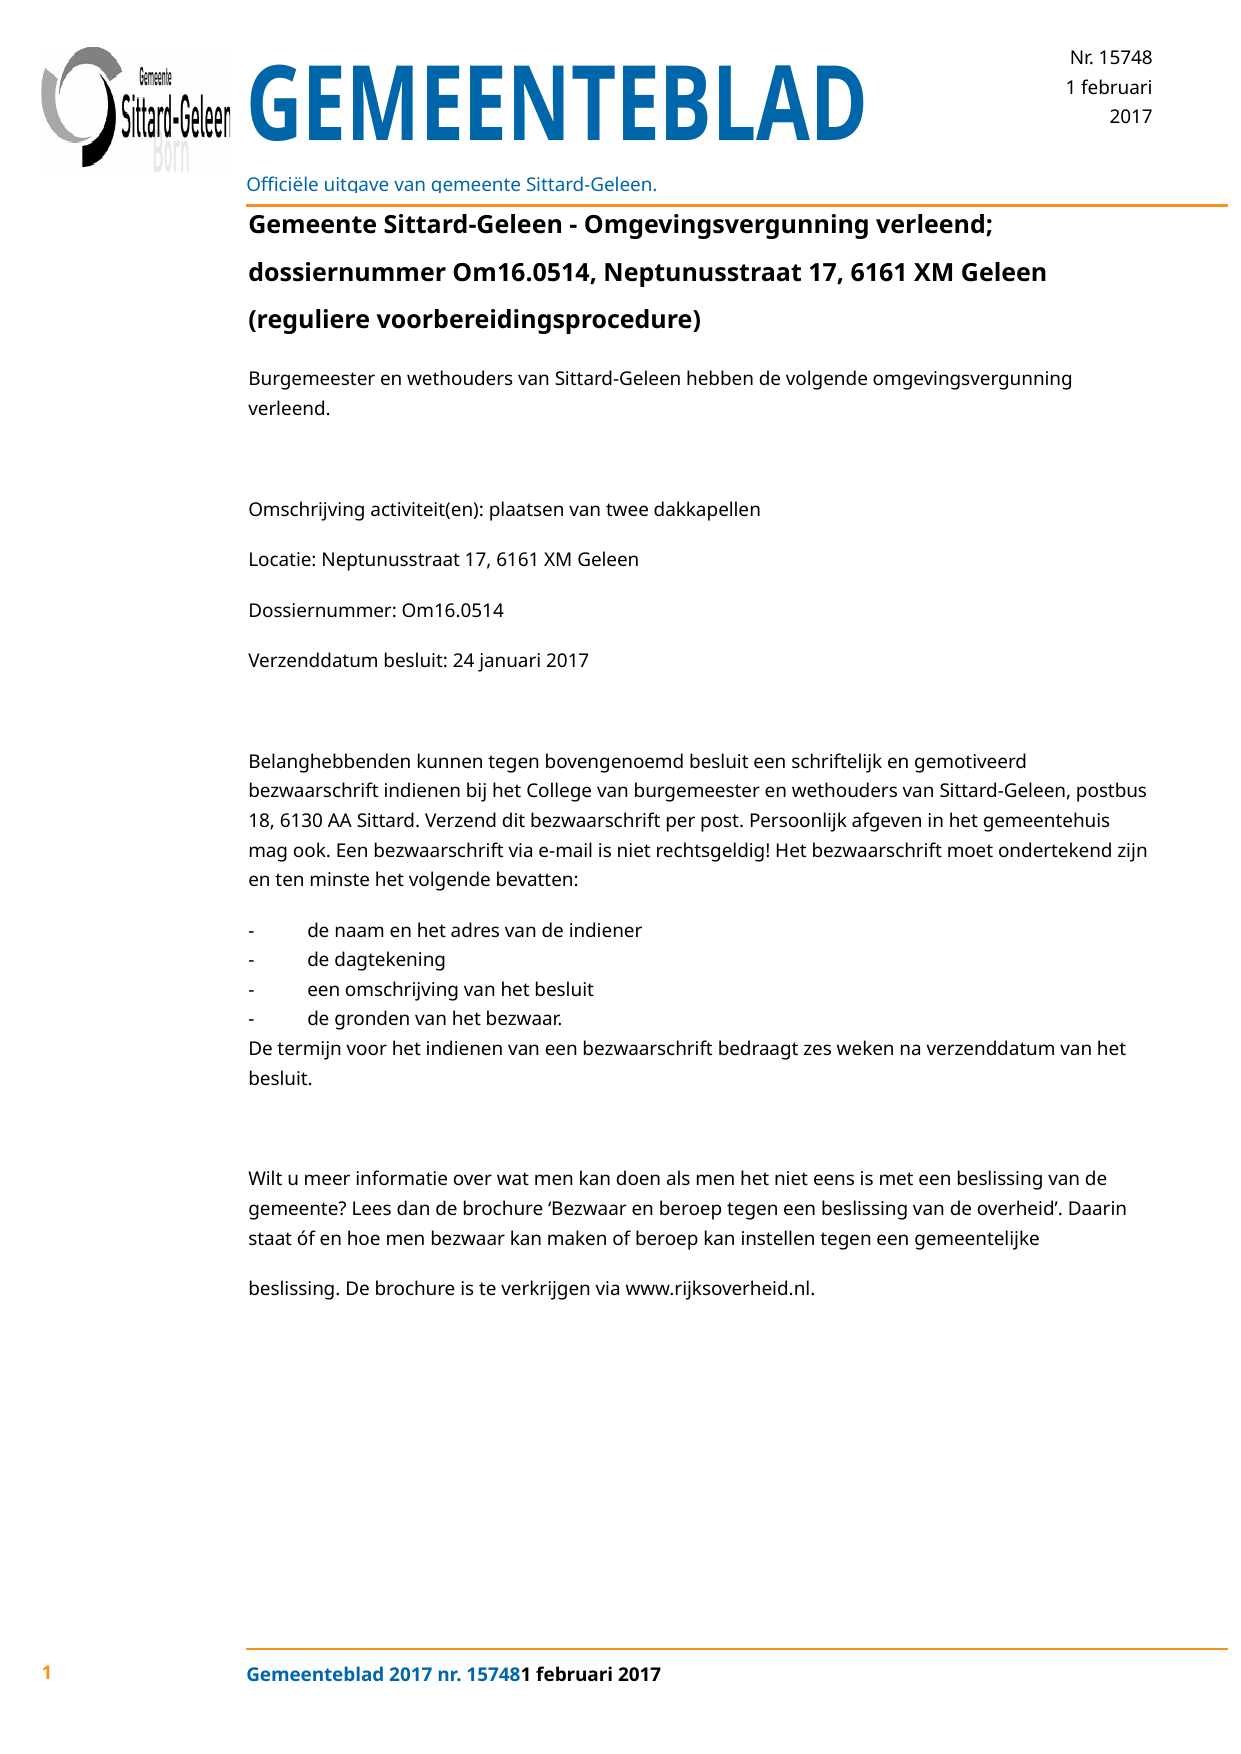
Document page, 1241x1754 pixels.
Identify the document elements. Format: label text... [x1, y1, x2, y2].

text beslissing. De brochure is te verkrijgen via www.rijksoverheid.nl. [248, 1275, 1152, 1301]
text Gemeente Sittard-Geleen - Omgevingsvergunning verleend; dossiernummer Om16.0514, Neptunusstraat 17, 6161 XM Geleen (reguliere voorbereidingsprocedure) [248, 207, 1152, 336]
text Belanghebbenden kunnen tegen bovengenoemd besluit een schriftelijk en gemotiveerd bezwaarschrift indienen bij het College van burgemeester en wethouders van Sittard-Geleen, postbus 18, 6130 AA Sittard. Verzend dit bezwaarschrift per post. Persoonlijk afgeven in het gemeentehuis mag ook. Een bezwaarschrift via e-mail is niet rechtsgeldig! Het bezwaarschrift moet ondertekend zijn en ten minste het volgende bevatten: [248, 748, 1152, 892]
text De termijn voor het indienen van een bezwaarschrift bedraagt zes weken na verzenddatum van het besluit. [248, 1035, 1152, 1090]
list de gronden van het bezwaar. [248, 1006, 1152, 1031]
text Verzenddatum besluit: 24 januari 2017 [248, 647, 1152, 673]
list de dagtekening [248, 946, 1152, 972]
text Burgemeester en wethouders van Sittard-Geleen hebben de volgende omgevingsvergunning verleend. [248, 366, 1152, 421]
list de naam en het adres van de indiener [248, 917, 1152, 942]
text Locatie: Neptunusstraat 17, 6161 XM Geleen [248, 546, 1152, 572]
list een omschrijving van het besluit [248, 976, 1152, 1002]
text Dossiernummer: Om16.0514 [248, 597, 1152, 622]
text Wilt u meer informatie over wat men kan doen als men het niet eens is met een beslissing van de gemeente? Lees dan de brochure ‘Bezwaar en beroep tegen een beslissing van de overheid’. Daarin staat óf en hoe men bezwaar kan maken of beroep kan instellen tegen een gemeentelijke [248, 1166, 1152, 1250]
picture [41, 47, 231, 172]
text Omschrijving activiteit(en): plaatsen van twee dakkapellen [248, 496, 1152, 522]
